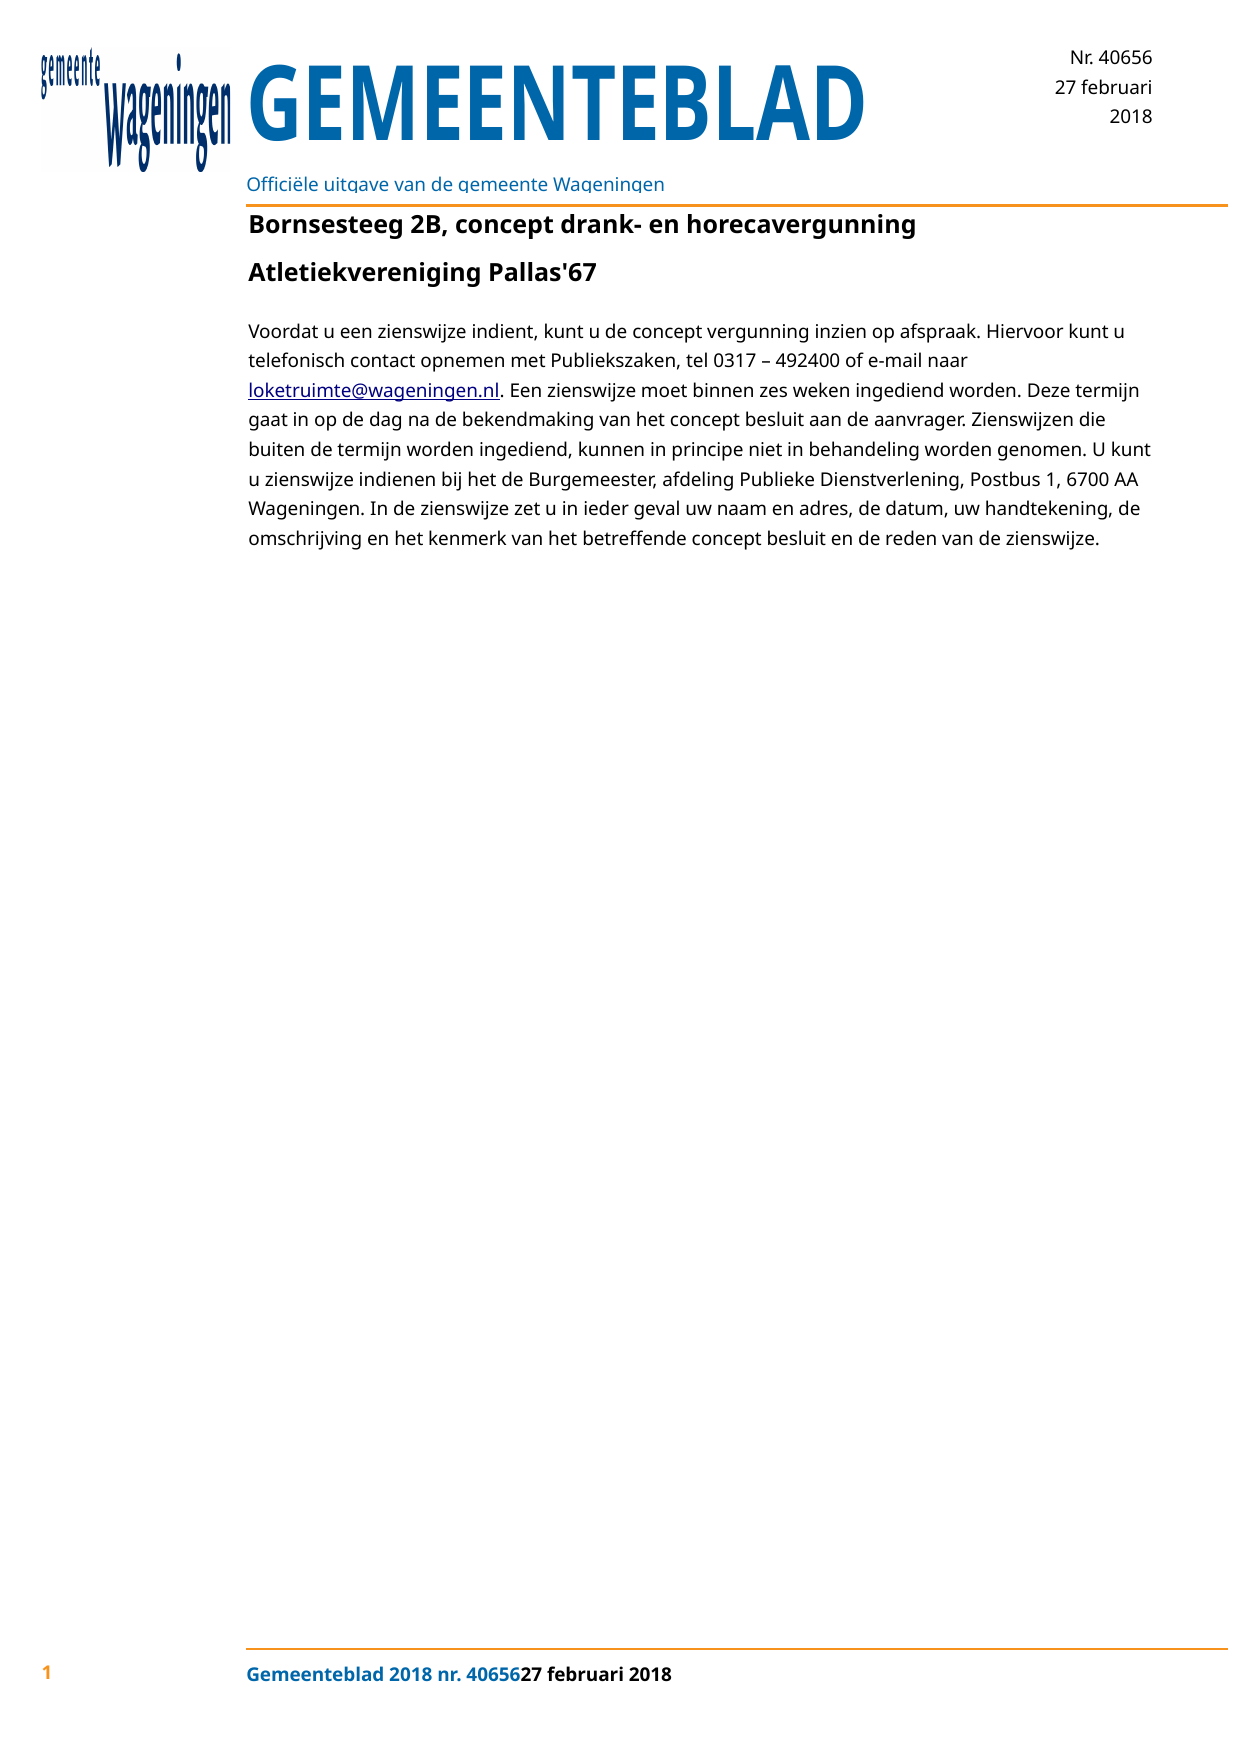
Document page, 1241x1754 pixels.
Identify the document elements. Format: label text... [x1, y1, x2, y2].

text Bornsesteeg 2B, concept drank- en horecavergunning Atletiekvereniging Pallas'67 [248, 207, 1152, 288]
text Voordat u een zienswijze indient, kunt u de concept vergunning inzien op afspraak. Hiervoor kunt u telefonisch contact opnemen met Publiekszaken, tel 0317 – 492400 of e-mail naar loketruimte@wageningen.nl. Een zienswijze moet binnen zes weken ingediend worden. Deze termijn gaat in op de dag na de bekendmaking van het concept besluit aan de aanvrager. Zienswijzen die buiten de termijn worden ingediend, kunnen in principe niet in behandeling worden genomen. U kunt u zienswijze indienen bij het de Burgemeester, afdeling Publieke Dienstverlening, Postbus 1, 6700 AA Wageningen. In de zienswijze zet u in ieder geval uw naam en adres, de datum, uw handtekening, de omschrijving en het kenmerk van het betreffende concept besluit en de reden van de zienswijze. [248, 318, 1152, 551]
picture [41, 47, 231, 172]
